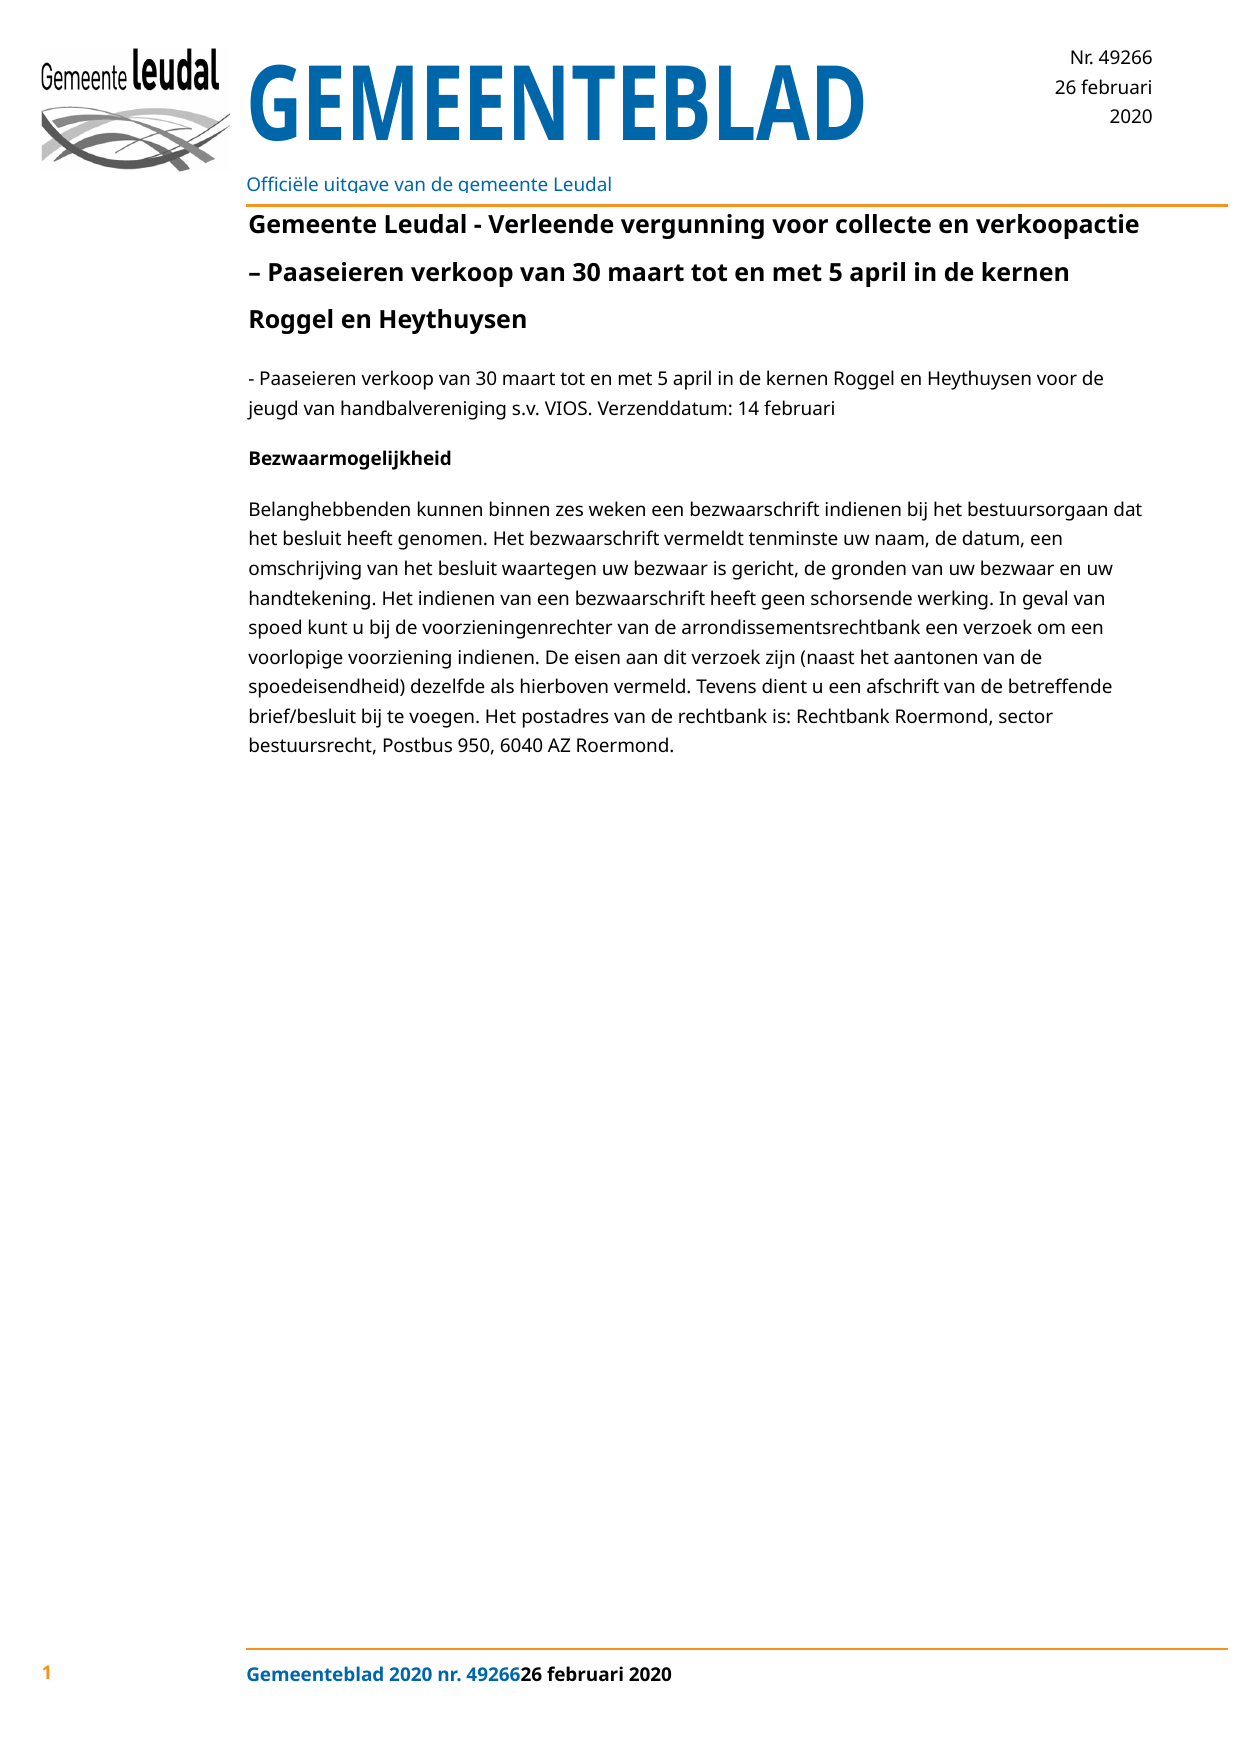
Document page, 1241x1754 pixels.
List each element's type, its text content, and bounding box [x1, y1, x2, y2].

text Gemeente Leudal - Verleende vergunning voor collecte en verkoopactie – Paaseieren verkoop van 30 maart tot en met 5 april in de kernen Roggel en Heythuysen [248, 207, 1152, 336]
picture [41, 47, 231, 172]
text Belanghebbenden kunnen binnen zes weken een bezwaarschrift indienen bij het bestuursorgaan dat het besluit heeft genomen. Het bezwaarschrift vermeldt tenminste uw naam, de datum, een omschrijving van het besluit waartegen uw bezwaar is gericht, de gronden van uw bezwaar en uw handtekening. Het indienen van een bezwaarschrift heeft geen schorsende werking. In geval van spoed kunt u bij de voorzieningenrechter van de arrondissementsrechtbank een verzoek om een voorlopige voorziening indienen. De eisen aan dit verzoek zijn (naast het aantonen van de spoedeisendheid) dezelfde als hierboven vermeld. Tevens dient u een afschrift van de betreffende brief/besluit bij te voegen. Het postadres van de rechtbank is: Rechtbank Roermond, sector bestuursrecht, Postbus 950, 6040 AZ Roermond. [248, 496, 1152, 758]
text - Paaseieren verkoop van 30 maart tot en met 5 april in de kernen Roggel en Heythuysen voor de jeugd van handbalvereniging s.v. VIOS. Verzenddatum: 14 februari [248, 366, 1152, 421]
text Bezwaarmogelijkheid [248, 446, 1152, 471]
